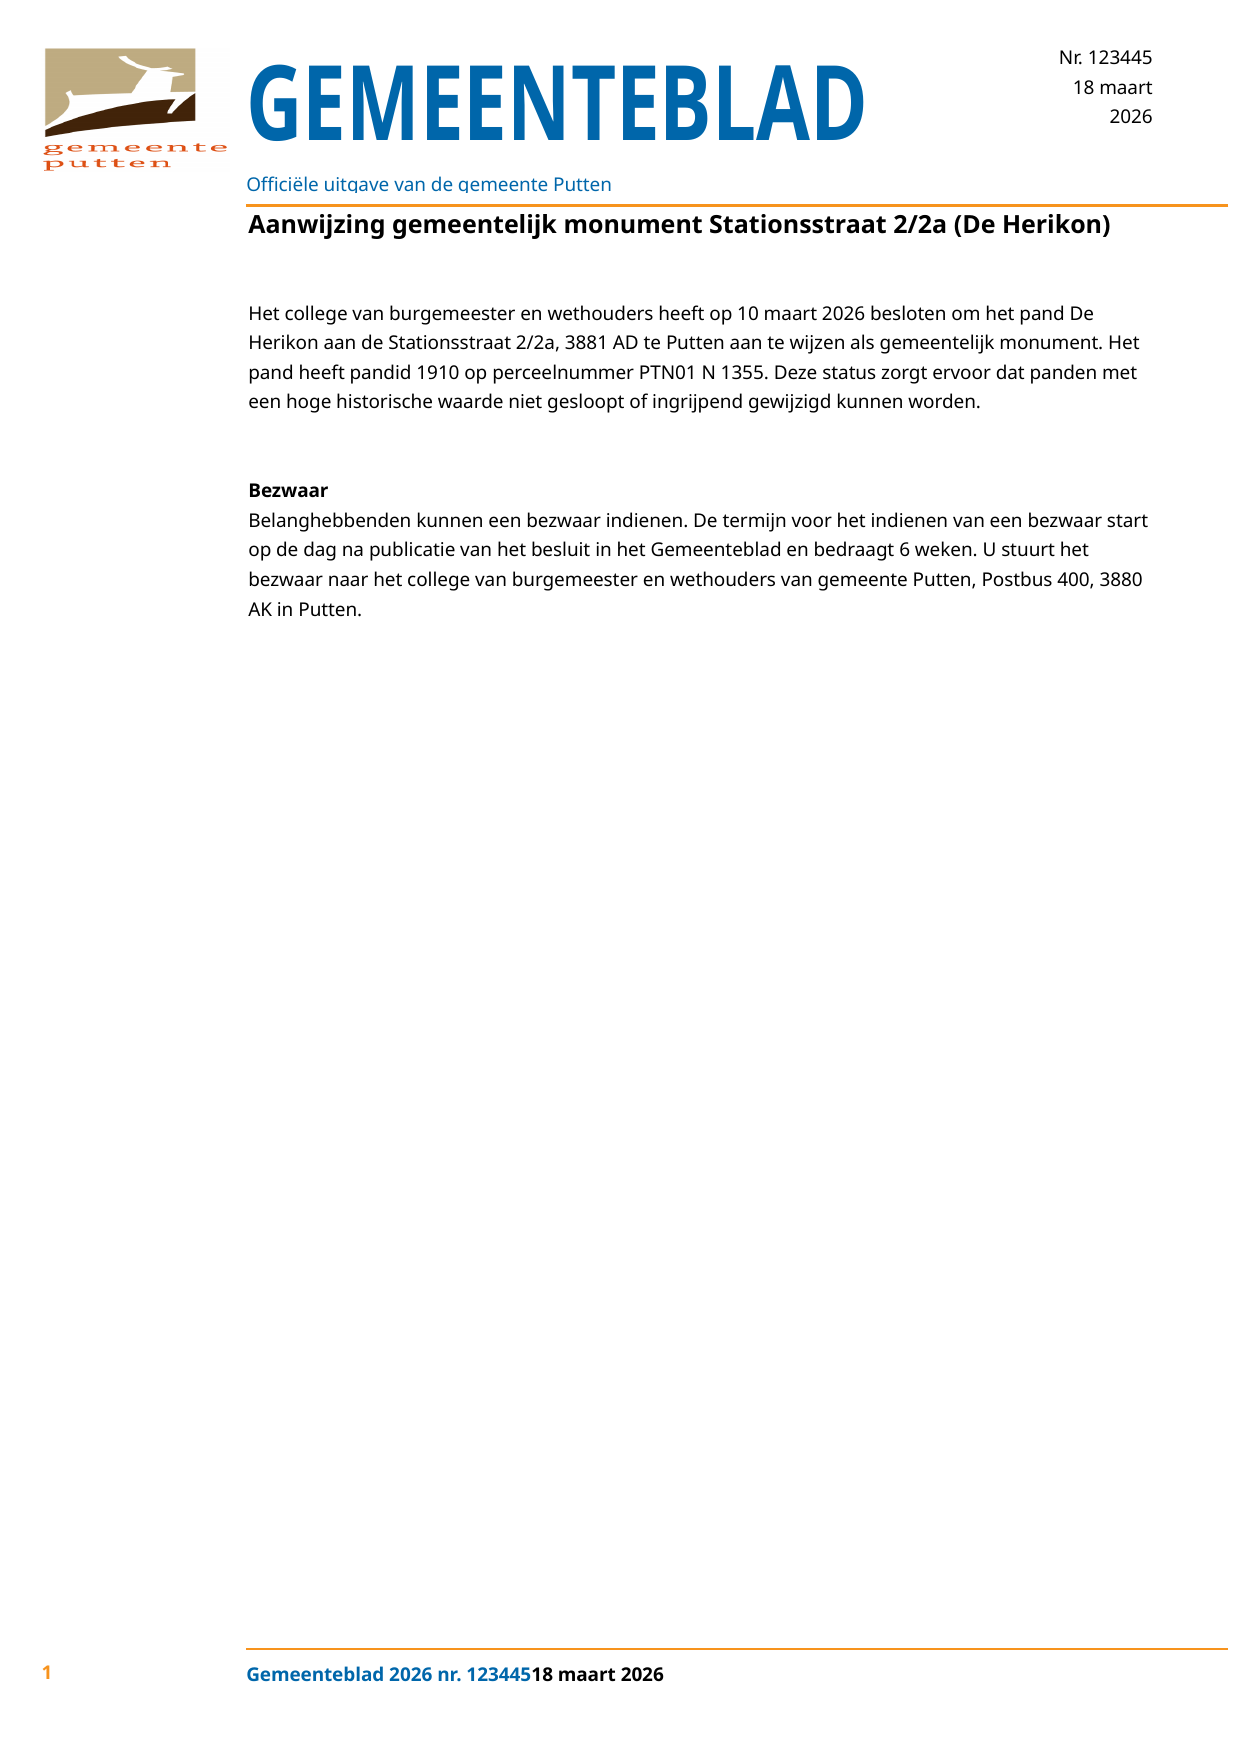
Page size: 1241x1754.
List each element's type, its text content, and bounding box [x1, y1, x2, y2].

text Bezwaar [248, 477, 1152, 503]
text Aanwijzing gemeentelijk monument Stationsstraat 2/2a (De Herikon) [248, 207, 1152, 241]
picture [41, 47, 231, 172]
text Belanghebbenden kunnen een bezwaar indienen. De termijn voor het indienen van een bezwaar start op de dag na publicatie van het besluit in het Gemeenteblad en bedraagt 6 weken. U stuurt het bezwaar naar het college van burgemeester en wethouders van gemeente Putten, Postbus 400, 3880 AK in Putten. [248, 507, 1152, 621]
text Het college van burgemeester en wethouders heeft op 10 maart 2026 besloten om het pand De Herikon aan de Stationsstraat 2/2a, 3881 AD te Putten aan te wijzen als gemeentelijk monument. Het pand heeft pandid 1910 op perceelnummer PTN01 N 1355. Deze status zorgt ervoor dat panden met een hoge historische waarde niet gesloopt of ingrijpend gewijzigd kunnen worden. [248, 300, 1152, 414]
